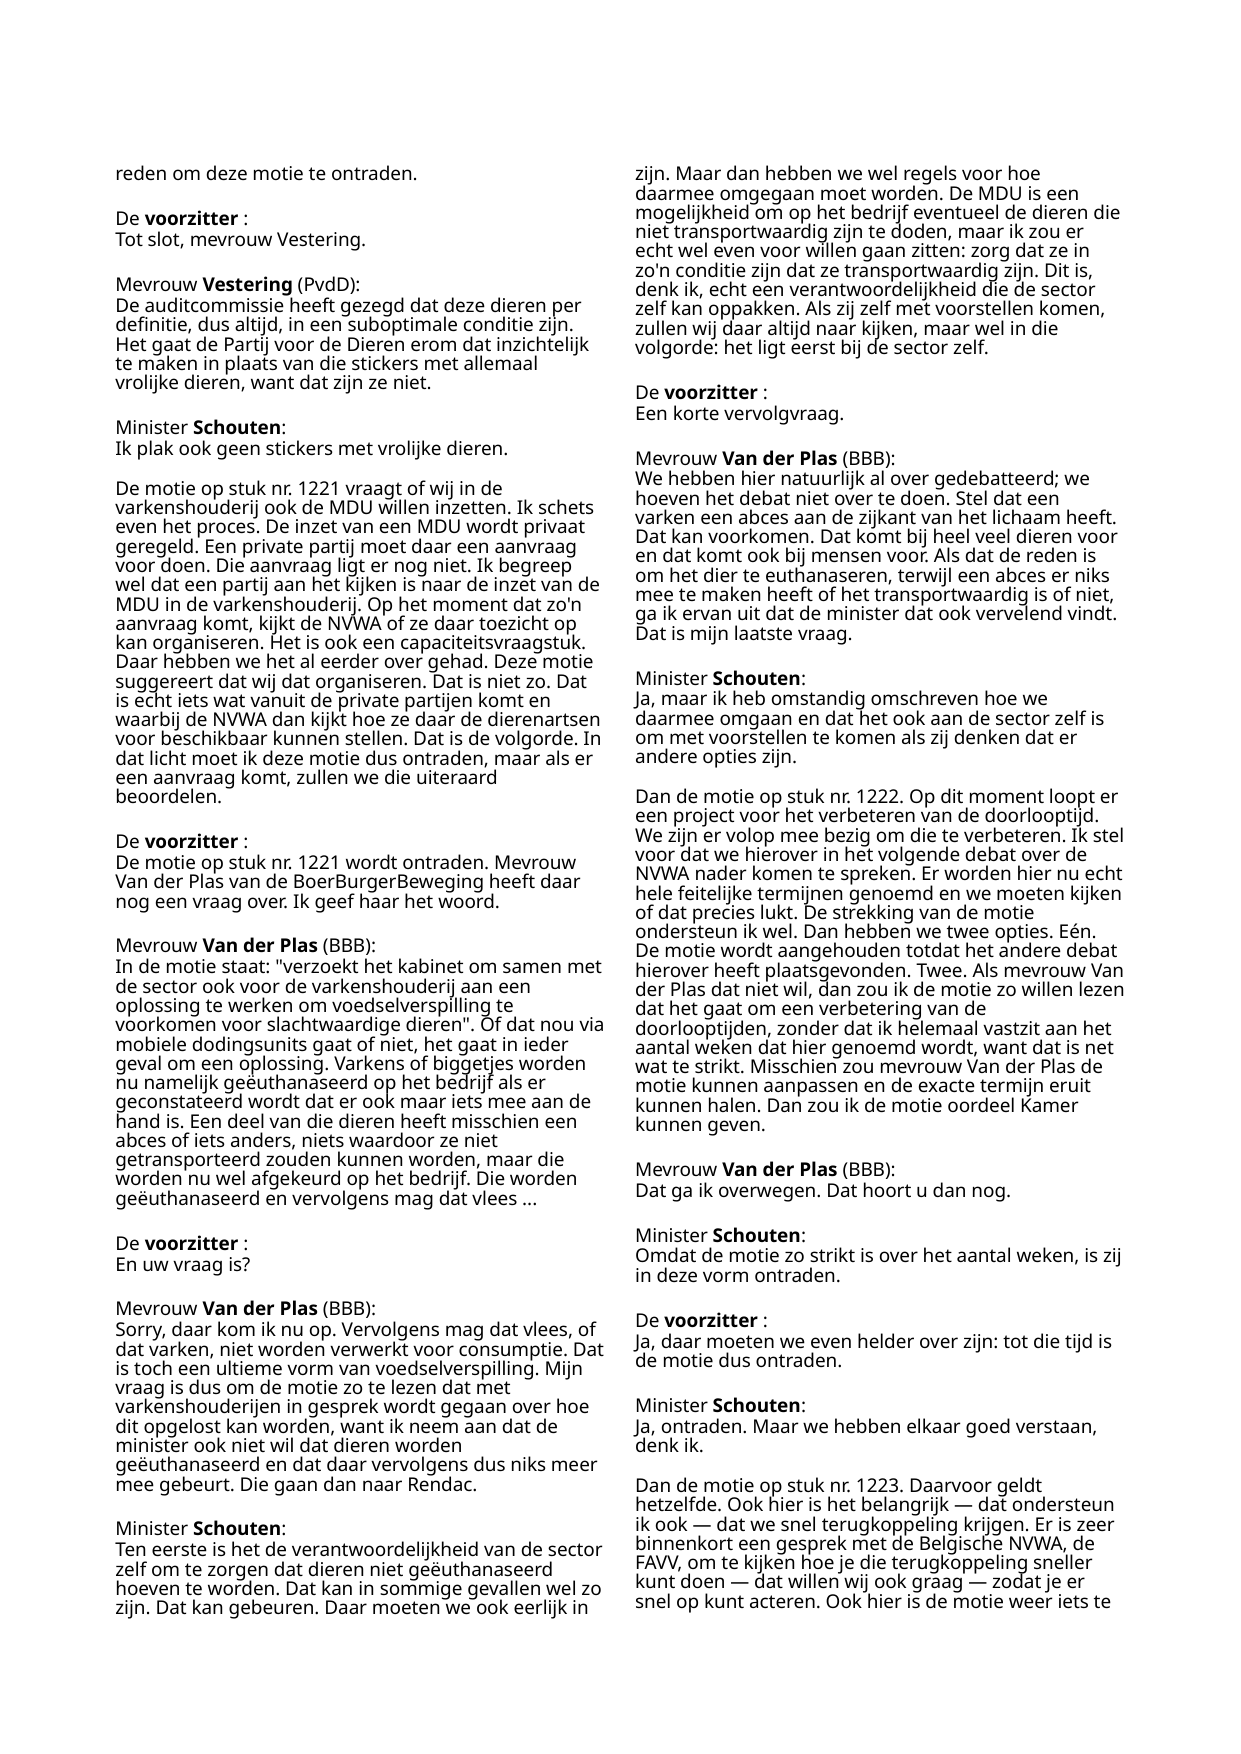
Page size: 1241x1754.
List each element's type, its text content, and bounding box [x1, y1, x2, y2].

text Dan de motie op stuk nr. 1222. Op dit moment loopt er een project voor het verbeteren van de doorlooptijd. We zijn er volop mee bezig om die te verbeteren. Ik stel voor dat we hierover in het volgende debat over de NVWA nader komen te spreken. Er worden hier nu echt hele feitelijke termijnen genoemd en we moeten kijken of dat precies lukt. De strekking van de motie ondersteun ik wel. Dan hebben we twee opties. Eén. De motie wordt aangehouden totdat het andere debat hierover heeft plaatsgevonden. Twee. Als mevrouw Van der Plas dat niet wil, dan zou ik de motie zo willen lezen dat het gaat om een verbetering van de doorlooptijden, zonder dat ik helemaal vastzit aan het aantal weken dat hier genoemd wordt, want dat is net wat te strikt. Misschien zou mevrouw Van der Plas de motie kunnen aanpassen en de exacte termijn eruit kunnen halen. Dan zou ik de motie oordeel Kamer kunnen geven. [635, 788, 1125, 1135]
text De voorzitter : [115, 828, 605, 854]
text Mevrouw Van der Plas (BBB): [115, 933, 605, 958]
text Dan de motie op stuk nr. 1223. Daarvoor geldt hetzelfde. Ook hier is het belangrijk — dat ondersteun ik ook — dat we snel terugkoppeling krijgen. Er is zeer binnenkort een gesprek met de Belgische NVWA, de FAVV, om te kijken hoe je die terugkoppeling sneller kunt doen — dat willen wij ook graag — zodat je er snel op kunt acteren. Ook hier is de motie weer iets te [635, 1477, 1125, 1612]
text Ja, ontraden. Maar we hebben elkaar goed verstaan, denk ik. [635, 1418, 1125, 1456]
text Een korte vervolgvraag. [635, 404, 1125, 424]
text Minister Schouten: [115, 1516, 605, 1541]
text Tot slot, mevrouw Vestering. [115, 231, 605, 250]
text Minister Schouten: [635, 1222, 1125, 1247]
text De voorzitter : [115, 1230, 605, 1256]
text We hebben hier natuurlijk al over gedebatteerd; we hoeven het debat niet over te doen. Stel dat een varken een abces aan de zijkant van het lichaam heeft. Dat kan voorkomen. Dat komt bij heel veel dieren voor en dat komt ook bij mensen voor. Als dat de reden is om het dier te euthanaseren, terwijl een abces er niks mee te maken heeft of het transportwaardig is of niet, ga ik ervan uit dat de minister dat ook vervelend vindt. Dat is mijn laatste vraag. [635, 470, 1125, 644]
text reden om deze motie te ontraden. [115, 165, 605, 184]
text De voorzitter : [115, 205, 605, 231]
text De motie op stuk nr. 1221 vraagt of wij in de varkenshouderij ook de MDU willen inzetten. Ik schets even het proces. De inzet van een MDU wordt privaat geregeld. Een private partij moet daar een aanvraag voor doen. Die aanvraag ligt er nog niet. Ik begreep wel dat een partij aan het kijken is naar de inzet van de MDU in de varkenshouderij. Op het moment dat zo'n aanvraag komt, kijkt de NVWA of ze daar toezicht op kan organiseren. Het is ook een capaciteitsvraagstuk. Daar hebben we het al eerder over gehad. Deze motie suggereert dat wij dat organiseren. Dat is niet zo. Dat is echt iets wat vanuit de private partijen komt en waarbij de NVWA dan kijkt hoe ze daar de dierenartsen voor beschikbaar kunnen stellen. Dat is de volgorde. In dat licht moet ik deze motie dus ontraden, maar als er een aanvraag komt, zullen we die uiteraard beoordelen. [115, 480, 605, 807]
text zijn. Maar dan hebben we wel regels voor hoe daarmee omgegaan moet worden. De MDU is een mogelijkheid om op het bedrijf eventueel de dieren die niet transportwaardig zijn te doden, maar ik zou er echt wel even voor willen gaan zitten: zorg dat ze in zo'n conditie zijn dat ze transportwaardig zijn. Dit is, denk ik, echt een verantwoordelijkheid die de sector zelf kan oppakken. Als zij zelf met voorstellen komen, zullen wij daar altijd naar kijken, maar wel in die volgorde: het ligt eerst bij de sector zelf. [635, 165, 1125, 358]
text Minister Schouten: [115, 414, 605, 440]
text Mevrouw Van der Plas (BBB): [635, 445, 1125, 470]
text Ja, maar ik heb omstandig omschreven hoe we daarmee omgaan en dat het ook aan de sector zelf is om met voorstellen te komen als zij denken dat er andere opties zijn. [635, 690, 1125, 767]
text Mevrouw Van der Plas (BBB): [115, 1296, 605, 1321]
text Ik plak ook geen stickers met vrolijke dieren. [115, 440, 605, 459]
text De auditcommissie heeft gezegd dat deze dieren per definitie, dus altijd, in een suboptimale conditie zijn. Het gaat de Partij voor de Dieren erom dat inzichtelijk te maken in plaats van die stickers met allemaal vrolijke dieren, want dat zijn ze niet. [115, 297, 605, 393]
text De voorzitter : [635, 379, 1125, 404]
text Ten eerste is het de verantwoordelijkheid van de sector zelf om te zorgen dat dieren niet geëuthanaseerd hoeven te worden. Dat kan in sommige gevallen wel zo zijn. Dat kan gebeuren. Daar moeten we ook eerlijk in [115, 1541, 605, 1618]
text De voorzitter : [635, 1307, 1125, 1333]
text De motie op stuk nr. 1221 wordt ontraden. Mevrouw Van der Plas van de BoerBurgerBeweging heeft daar nog een vraag over. Ik geef haar het woord. [115, 854, 605, 912]
text Omdat de motie zo strikt is over het aantal weken, is zij in deze vorm ontraden. [635, 1247, 1125, 1286]
text Sorry, daar kom ik nu op. Vervolgens mag dat vlees, of dat varken, niet worden verwerkt voor consumptie. Dat is toch een ultieme vorm van voedselverspilling. Mijn vraag is dus om de motie zo te lezen dat met varkenshouderijen in gesprek wordt gegaan over hoe dit opgelost kan worden, want ik neem aan dat de minister ook niet wil dat dieren worden geëuthanaseerd en dat daar vervolgens dus niks meer mee gebeurt. Die gaan dan naar Rendac. [115, 1321, 605, 1495]
text Mevrouw Van der Plas (BBB): [635, 1156, 1125, 1182]
text En uw vraag is? [115, 1256, 605, 1275]
text Ja, daar moeten we even helder over zijn: tot die tijd is de motie dus ontraden. [635, 1333, 1125, 1371]
text Minister Schouten: [635, 1392, 1125, 1418]
text In de motie staat: "verzoekt het kabinet om samen met de sector ook voor de varkenshouderij aan een oplossing te werken om voedselverspilling te voorkomen voor slachtwaardige dieren". Of dat nou via mobiele dodingsunits gaat of niet, het gaat in ieder geval om een oplossing. Varkens of biggetjes worden nu namelijk geëuthanaseerd op het bedrijf als er geconstateerd wordt dat er ook maar iets mee aan de hand is. Een deel van die dieren heeft misschien een abces of iets anders, niets waardoor ze niet getransporteerd zouden kunnen worden, maar die worden nu wel afgekeurd op het bedrijf. Die worden geëuthanaseerd en vervolgens mag dat vlees ... [115, 958, 605, 1209]
text Mevrouw Vestering (PvdD): [115, 271, 605, 297]
text Minister Schouten: [635, 665, 1125, 690]
text Dat ga ik overwegen. Dat hoort u dan nog. [635, 1182, 1125, 1201]
